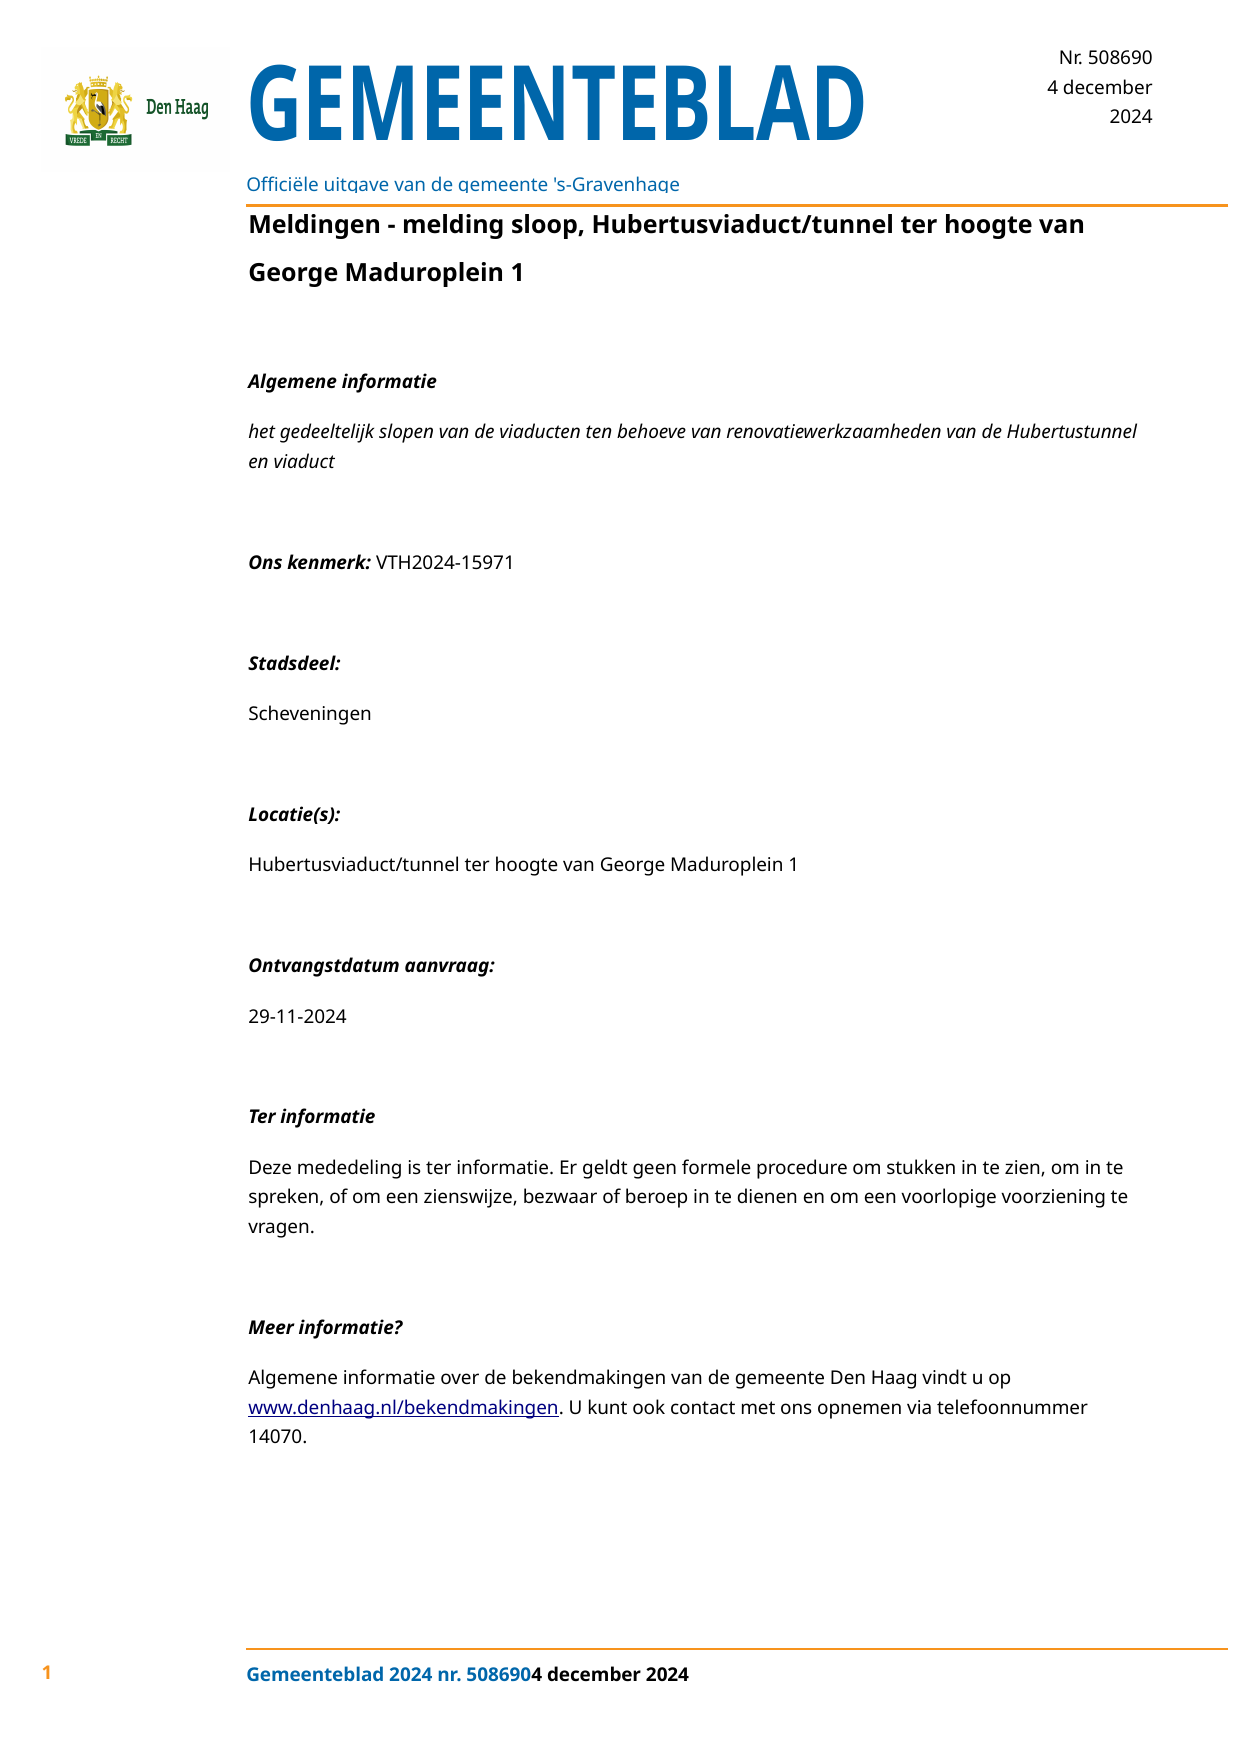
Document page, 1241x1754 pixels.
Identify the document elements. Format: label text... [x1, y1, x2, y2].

text Scheveningen [248, 700, 1152, 726]
text Algemene informatie over de bekendmakingen van de gemeente Den Haag vindt u op www.denhaag.nl/bekendmakingen. U kunt ook contact met ons opnemen via telefoonnummer 14070. [248, 1364, 1152, 1449]
text Ontvangstdatum aanvraag: [248, 952, 1152, 978]
text Algemene informatie [248, 368, 1152, 394]
text Ons kenmerk: VTH2024-15971 [248, 549, 1152, 575]
text Ter informatie [248, 1104, 1152, 1129]
text Stadsdeel: [248, 650, 1152, 676]
text Hubertusviaduct/tunnel ter hoogte van George Maduroplein 1 [248, 852, 1152, 877]
text het gedeeltelijk slopen van de viaducten ten behoeve van renovatiewerkzaamheden van de Hubertustunnel en viaduct [248, 419, 1152, 474]
text Deze mededeling is ter informatie. Er geldt geen formele procedure om stukken in te zien, om in te spreken, of om een zienswijze, bezwaar of beroep in te dienen en om een voorlopige voorziening te vragen. [248, 1154, 1152, 1239]
picture [41, 47, 231, 172]
text 29-11-2024 [248, 1003, 1152, 1029]
text Meldingen - melding sloop, Hubertusviaduct/tunnel ter hoogte van George Maduroplein 1 [248, 207, 1152, 288]
text Meer informatie? [248, 1314, 1152, 1340]
text Locatie(s): [248, 801, 1152, 827]
